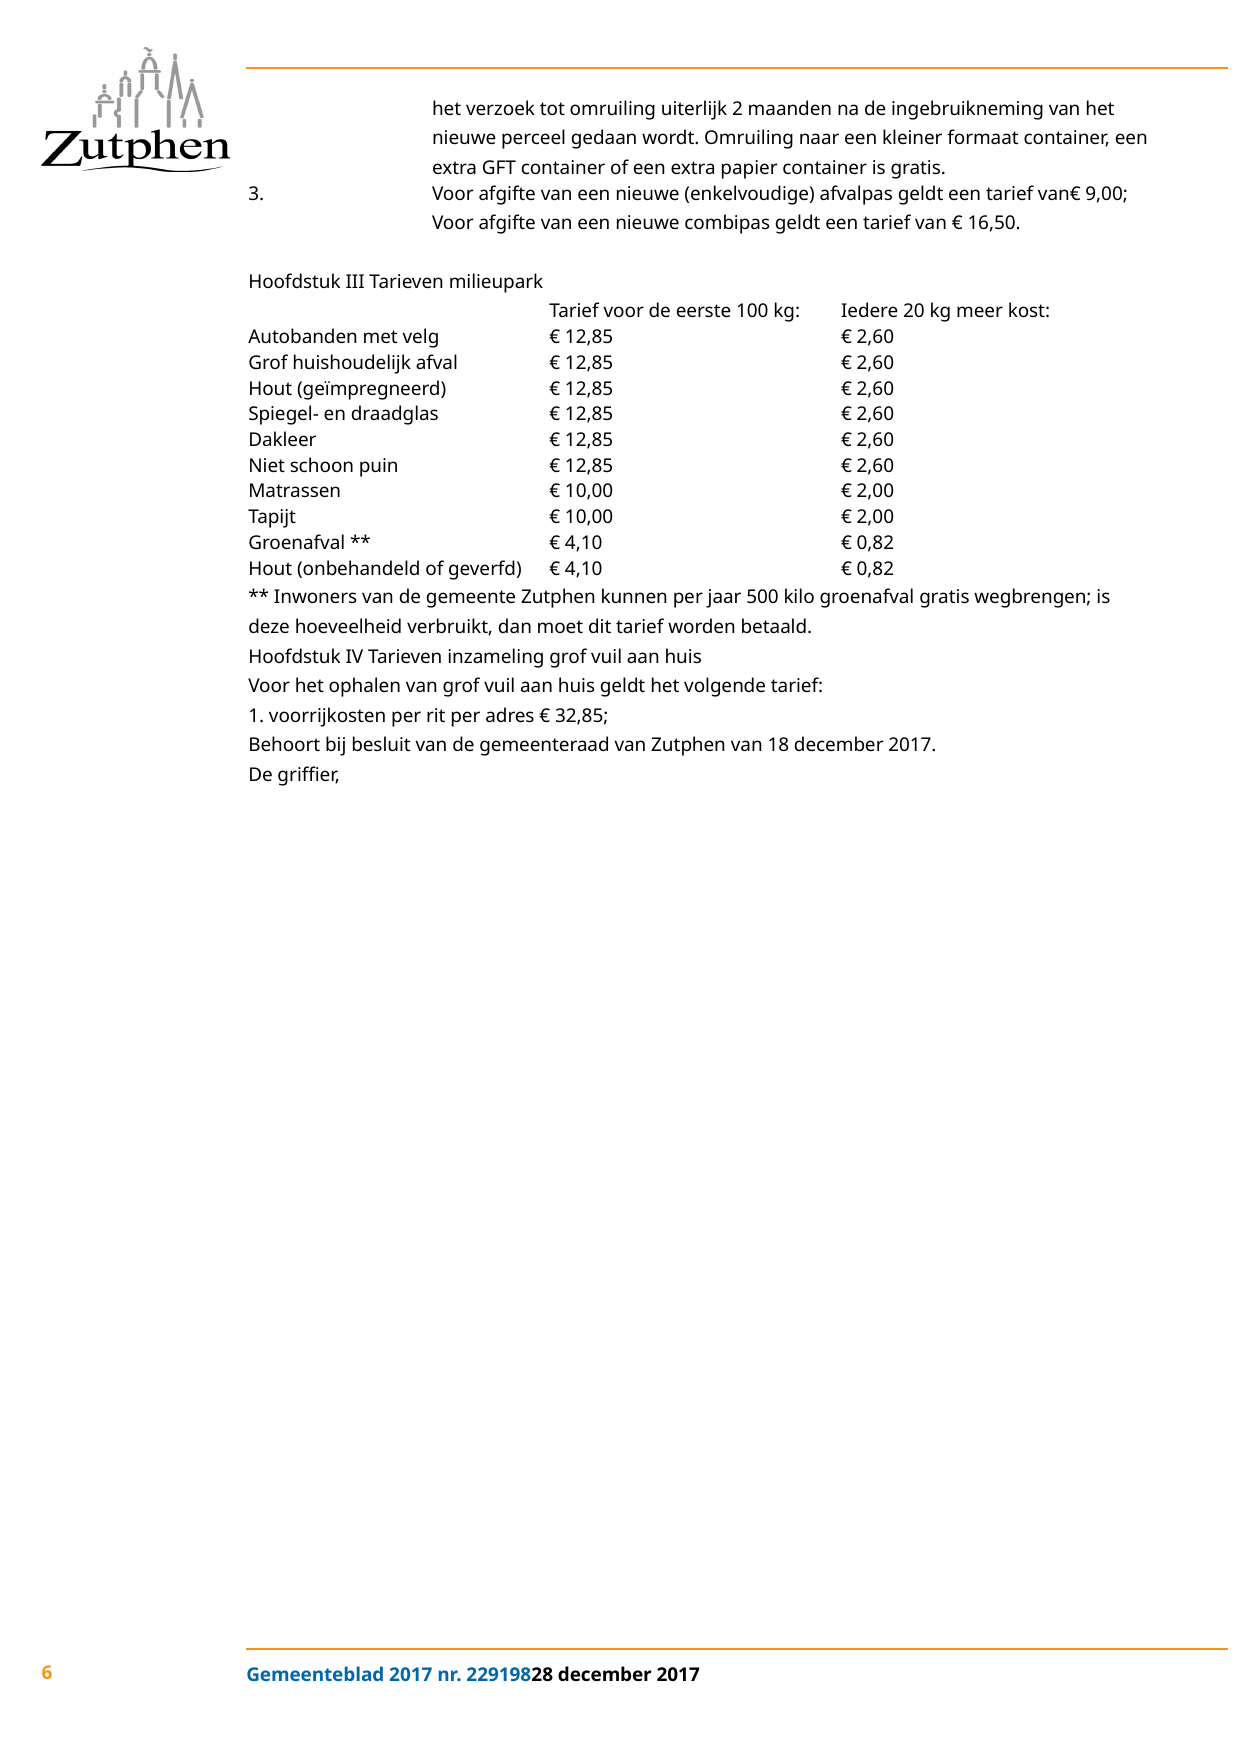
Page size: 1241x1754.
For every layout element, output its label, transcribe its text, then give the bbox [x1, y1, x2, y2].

table_cell € 4,10 [549, 529, 841, 555]
table_cell € 12,85 [549, 375, 841, 400]
text 1. voorrijkosten per rit per adres € 32,85; [248, 702, 1152, 728]
table_cell Matrassen [248, 478, 549, 503]
table_cell Tapijt [248, 503, 549, 529]
table_cell € 4,10 [549, 555, 841, 581]
table_cell € 2,60 [841, 426, 1152, 452]
table_cell € 2,60 [841, 452, 1152, 478]
table_header [248, 298, 549, 323]
text Behoort bij besluit van de gemeenteraad van Zutphen van 18 december 2017. [248, 732, 1152, 757]
table_cell € 0,82 [841, 529, 1152, 555]
table_cell € 12,85 [549, 349, 841, 375]
table_cell € 2,60 [841, 323, 1152, 349]
table_cell € 10,00 [549, 478, 841, 503]
text ** Inwoners van de gemeente Zutphen kunnen per jaar 500 kilo groenafval gratis wegbrengen; is deze hoeveelheid verbruikt, dan moet dit tarief worden betaald. [248, 584, 1152, 639]
table_header Iedere 20 kg meer kost: [841, 298, 1152, 323]
table_cell Niet schoon puin [248, 452, 549, 478]
table_cell € 2,60 [841, 400, 1152, 426]
table_cell Grof huishoudelijk afval [248, 349, 549, 375]
table_cell € 12,85 [549, 426, 841, 452]
table_cell € 2,60 [841, 349, 1152, 375]
table_cell € 2,00 [841, 478, 1152, 503]
text Voor het ophalen van grof vuil aan huis geldt het volgende tarief: [248, 672, 1152, 698]
table_cell Dakleer [248, 426, 549, 452]
table_cell het verzoek tot omruiling uiterlijk 2 maanden na de ingebruikneming van het nieuwe perceel gedaan wordt. Omruiling naar een kleiner formaat container, een extra GFT container of een extra papier container is gratis. [432, 95, 1152, 180]
table_cell Groenafval ** [248, 529, 549, 555]
table_cell € 10,00 [549, 503, 841, 529]
table_cell € 12,85 [549, 400, 841, 426]
table_cell [248, 95, 432, 180]
table_cell € 0,82 [841, 555, 1152, 581]
table_cell Hout (geïmpregneerd) [248, 375, 549, 400]
table_cell Spiegel- en draadglas [248, 400, 549, 426]
table_cell Voor afgifte van een nieuwe (enkelvoudige) afvalpas geldt een tarief van€ 9,00; Voor afgifte van een nieuwe combipas geldt een tarief van € 16,50. [432, 180, 1152, 235]
table_cell € 12,85 [549, 452, 841, 478]
table_cell € 2,60 [841, 375, 1152, 400]
table_cell 3. [248, 180, 432, 235]
text De griffier, [248, 761, 1152, 787]
text Hoofdstuk IV Tarieven inzameling grof vuil aan huis [248, 643, 1152, 669]
table_cell € 2,00 [841, 503, 1152, 529]
table_cell € 12,85 [549, 323, 841, 349]
picture [41, 47, 231, 172]
table_cell Autobanden met velg [248, 323, 549, 349]
table_cell Hout (onbehandeld of geverfd) [248, 555, 549, 581]
text Hoofdstuk III Tarieven milieupark [248, 268, 1152, 293]
table_header Tarief voor de eerste 100 kg: [549, 298, 841, 323]
